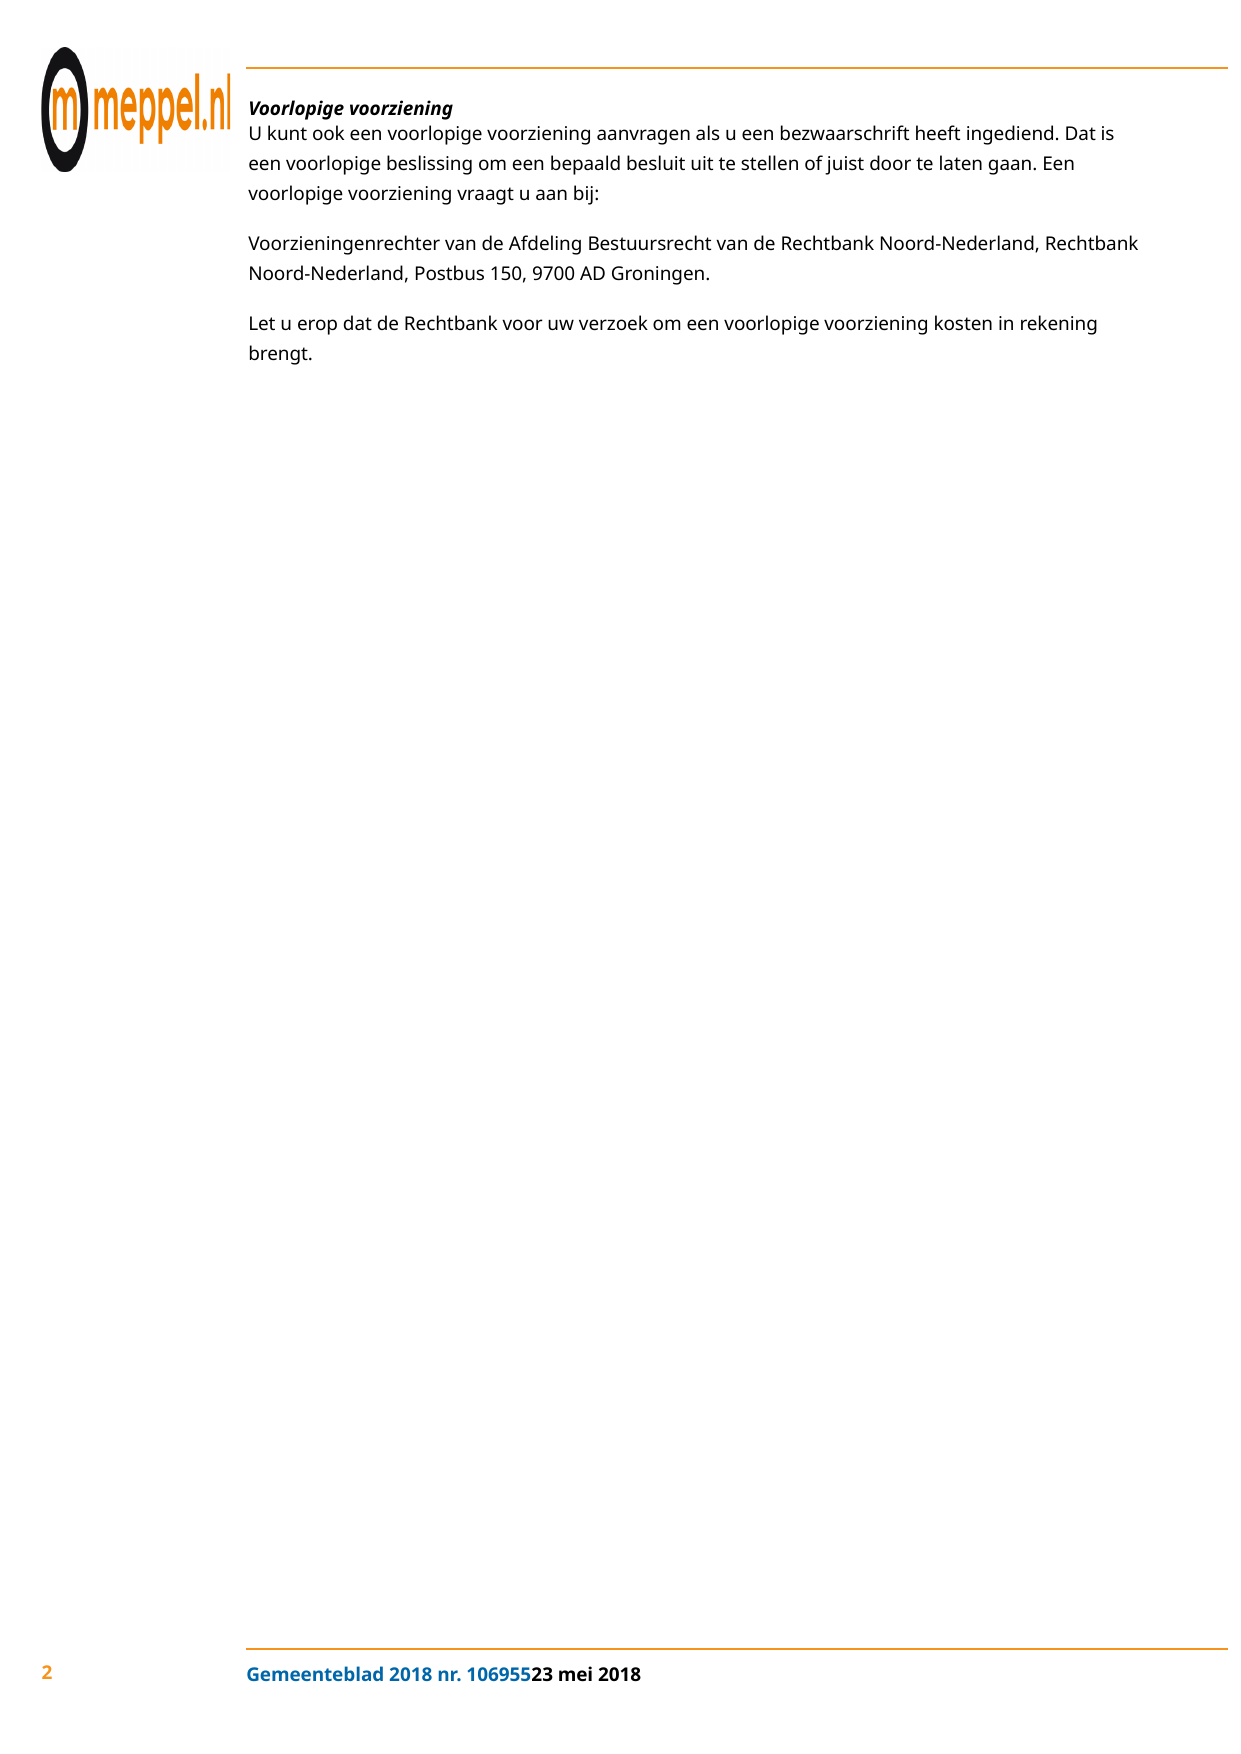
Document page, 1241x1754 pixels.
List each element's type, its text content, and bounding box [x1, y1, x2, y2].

text Voorzieningenrechter van de Afdeling Bestuursrecht van de Rechtbank Noord-Nederland, Rechtbank Noord-Nederland, Postbus 150, 9700 AD Groningen. [248, 230, 1152, 285]
text Let u erop dat de Rechtbank voor uw verzoek om een voorlopige voorziening kosten in rekening brengt. [248, 310, 1152, 365]
text U kunt ook een voorlopige voorziening aanvragen als u een bezwaarschrift heeft ingediend. Dat is een voorlopige beslissing om een bepaald besluit uit te stellen of juist door te laten gaan. Een voorlopige voorziening vraagt u aan bij: [248, 121, 1152, 205]
picture [41, 47, 231, 172]
text Voorlopige voorziening [248, 95, 1152, 121]
